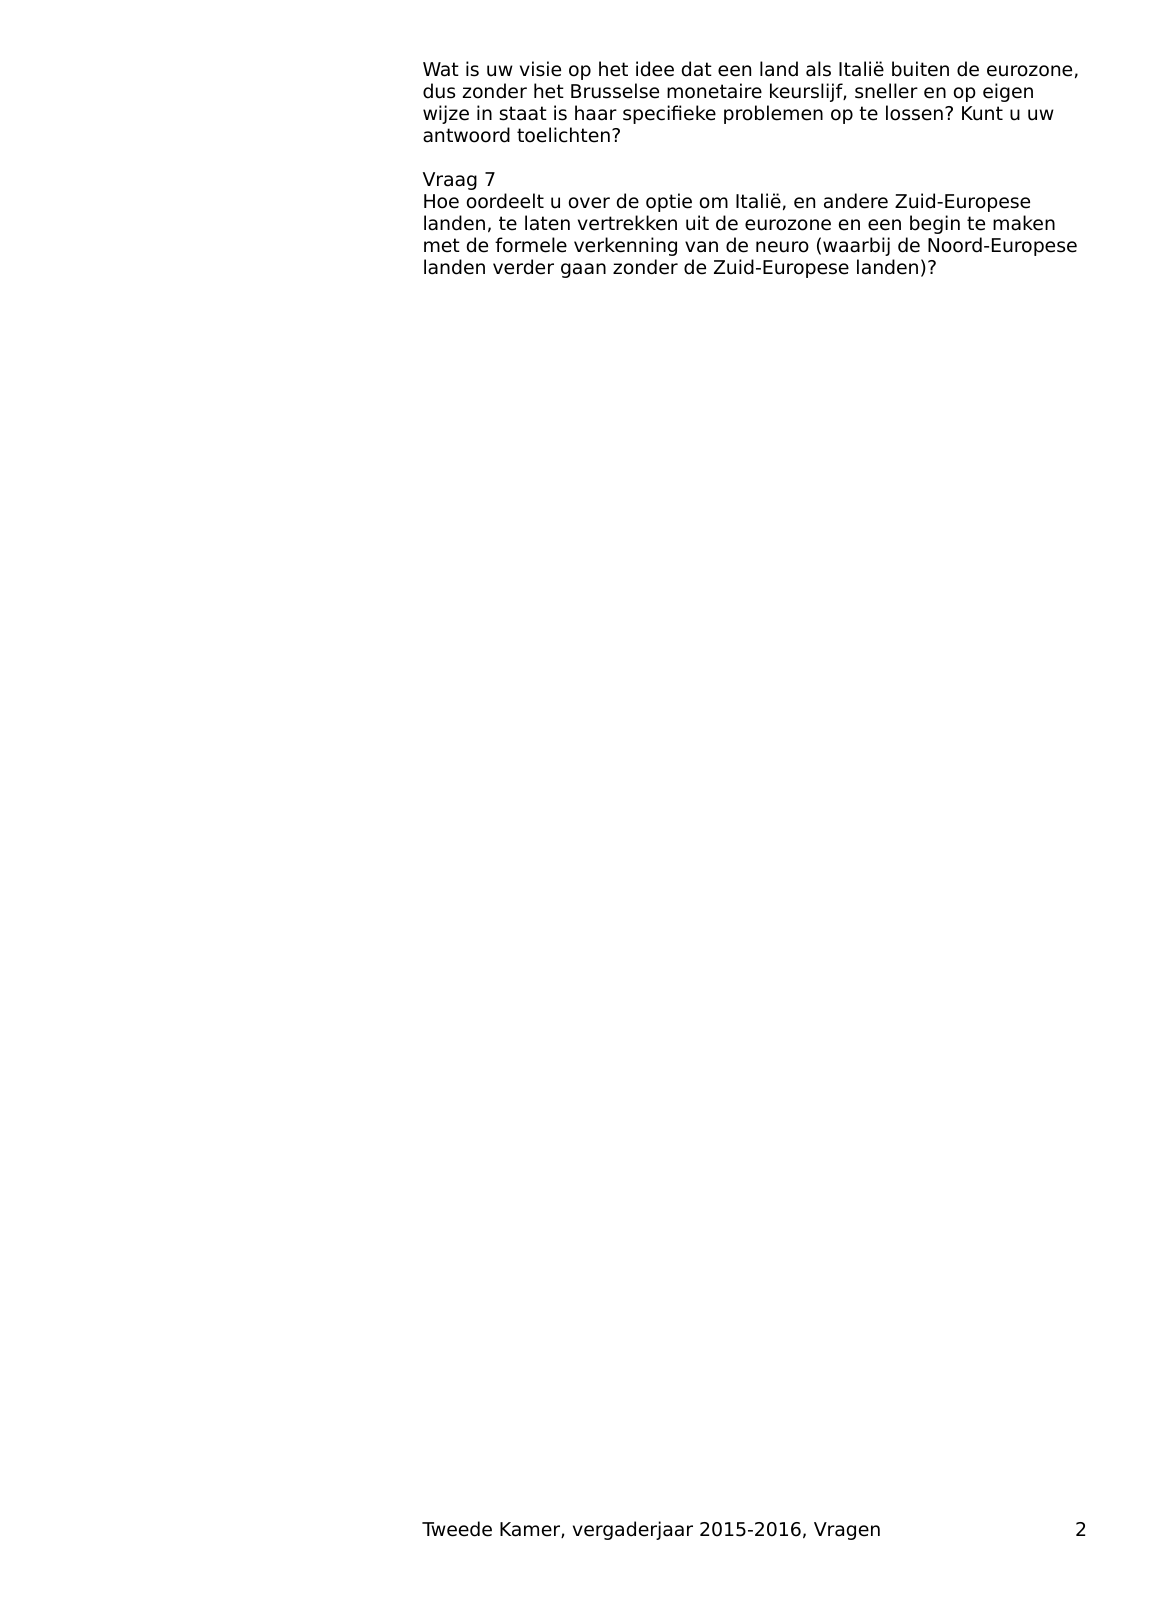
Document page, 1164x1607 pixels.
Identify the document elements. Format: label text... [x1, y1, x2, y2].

text Vraag 7 [422, 169, 1087, 191]
text Hoe oordeelt u over de optie om Italië, en andere Zuid-Europese landen, te laten vertrekken uit de eurozone en een begin te maken met de formele verkenning van de neuro (waarbij de Noord-Europese landen verder gaan zonder de Zuid-Europese landen)? [422, 191, 1087, 279]
text Wat is uw visie op het idee dat een land als Italië buiten de eurozone, dus zonder het Brusselse monetaire keurslijf, sneller en op eigen wijze in staat is haar specifieke problemen op te lossen? Kunt u uw antwoord toelichten? [422, 59, 1087, 147]
